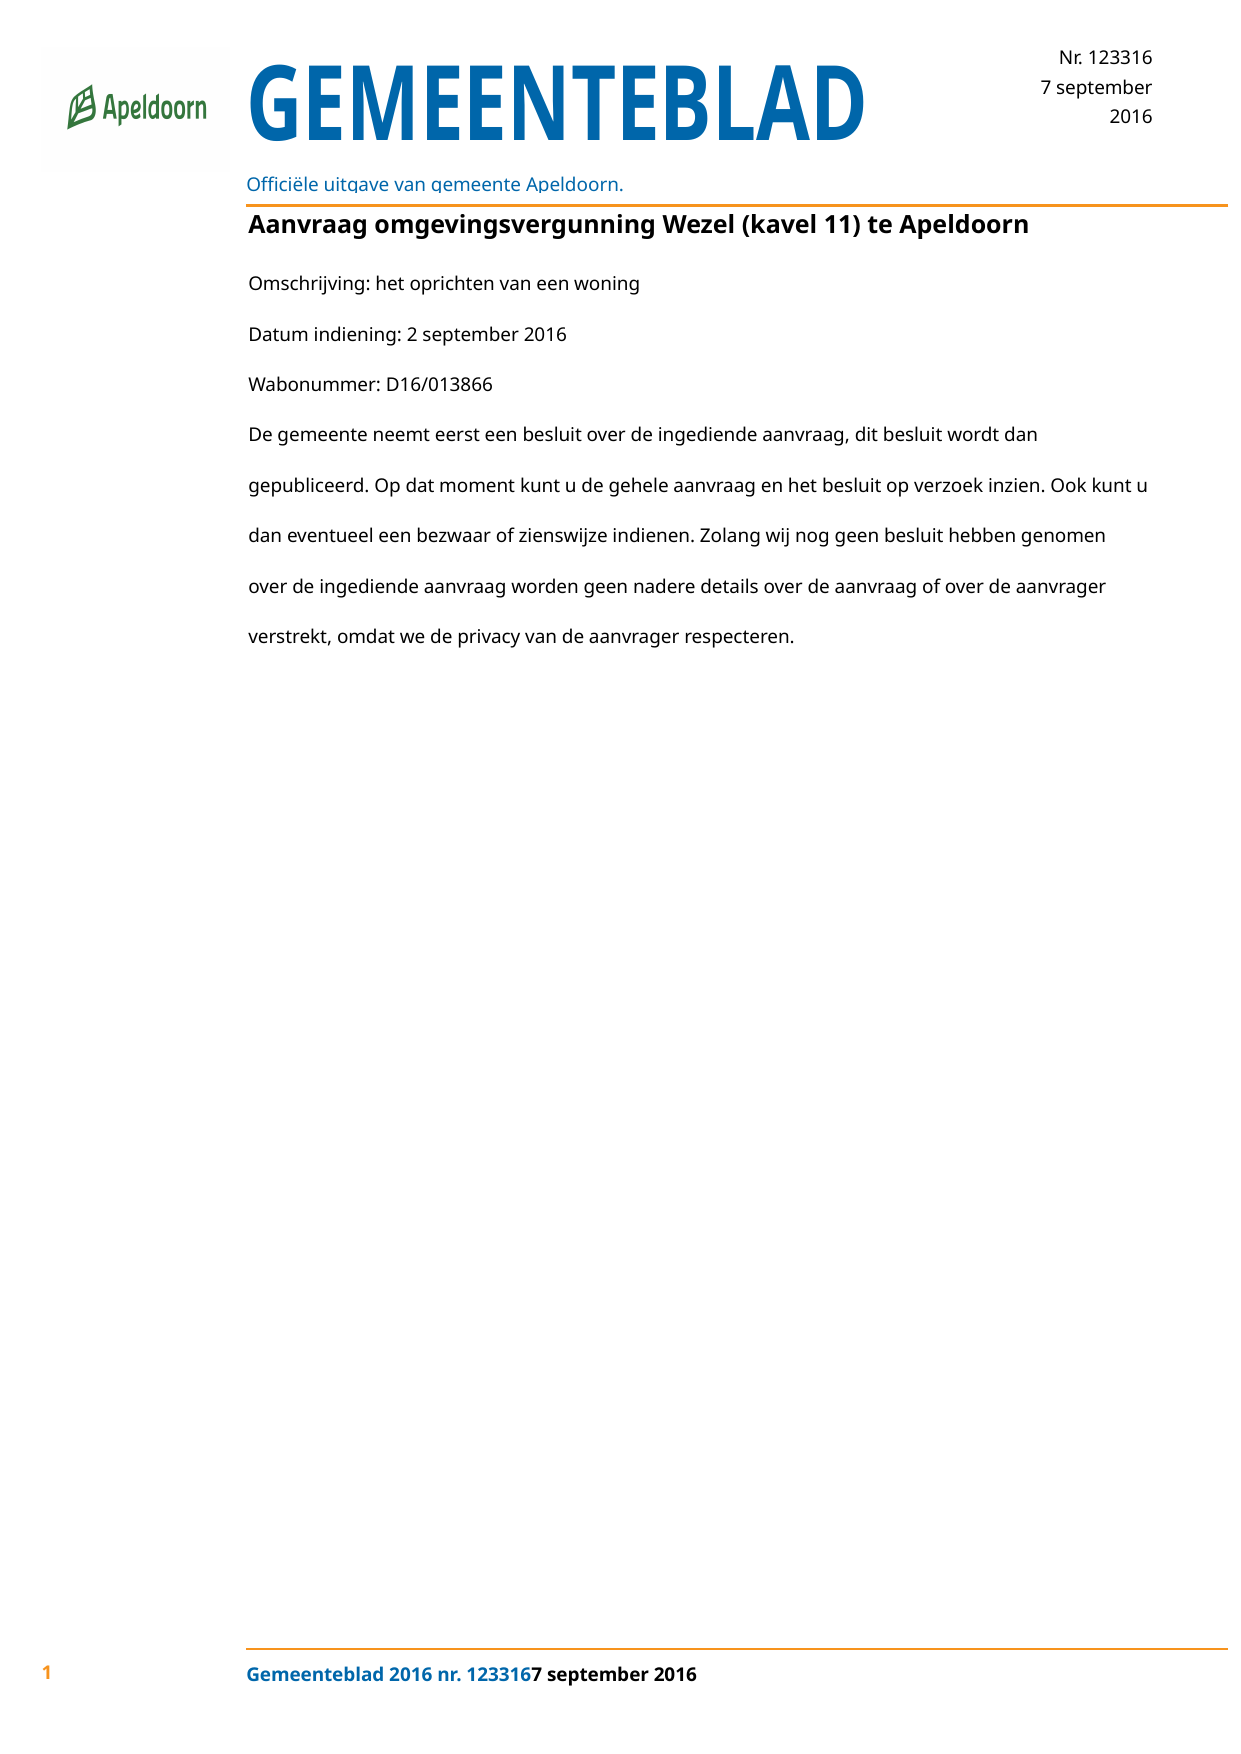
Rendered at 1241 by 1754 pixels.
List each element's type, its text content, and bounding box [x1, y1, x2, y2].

text Wabonummer: D16/013866 [248, 371, 1152, 397]
text Omschrijving: het oprichten van een woning [248, 270, 1152, 296]
text verstrekt, omdat we de privacy van de aanvrager respecteren. [248, 623, 1152, 649]
text Aanvraag omgevingsvergunning Wezel (kavel 11) te Apeldoorn [248, 207, 1152, 241]
picture [41, 47, 231, 172]
text Datum indiening: 2 september 2016 [248, 321, 1152, 346]
text over de ingediende aanvraag worden geen nadere details over de aanvraag of over de aanvrager [248, 573, 1152, 598]
text De gemeente neemt eerst een besluit over de ingediende aanvraag, dit besluit wordt dan [248, 422, 1152, 447]
text dan eventueel een bezwaar of zienswijze indienen. Zolang wij nog geen besluit hebben genomen [248, 522, 1152, 548]
text gepubliceerd. Op dat moment kunt u de gehele aanvraag en het besluit op verzoek inzien. Ook kunt u [248, 472, 1152, 498]
